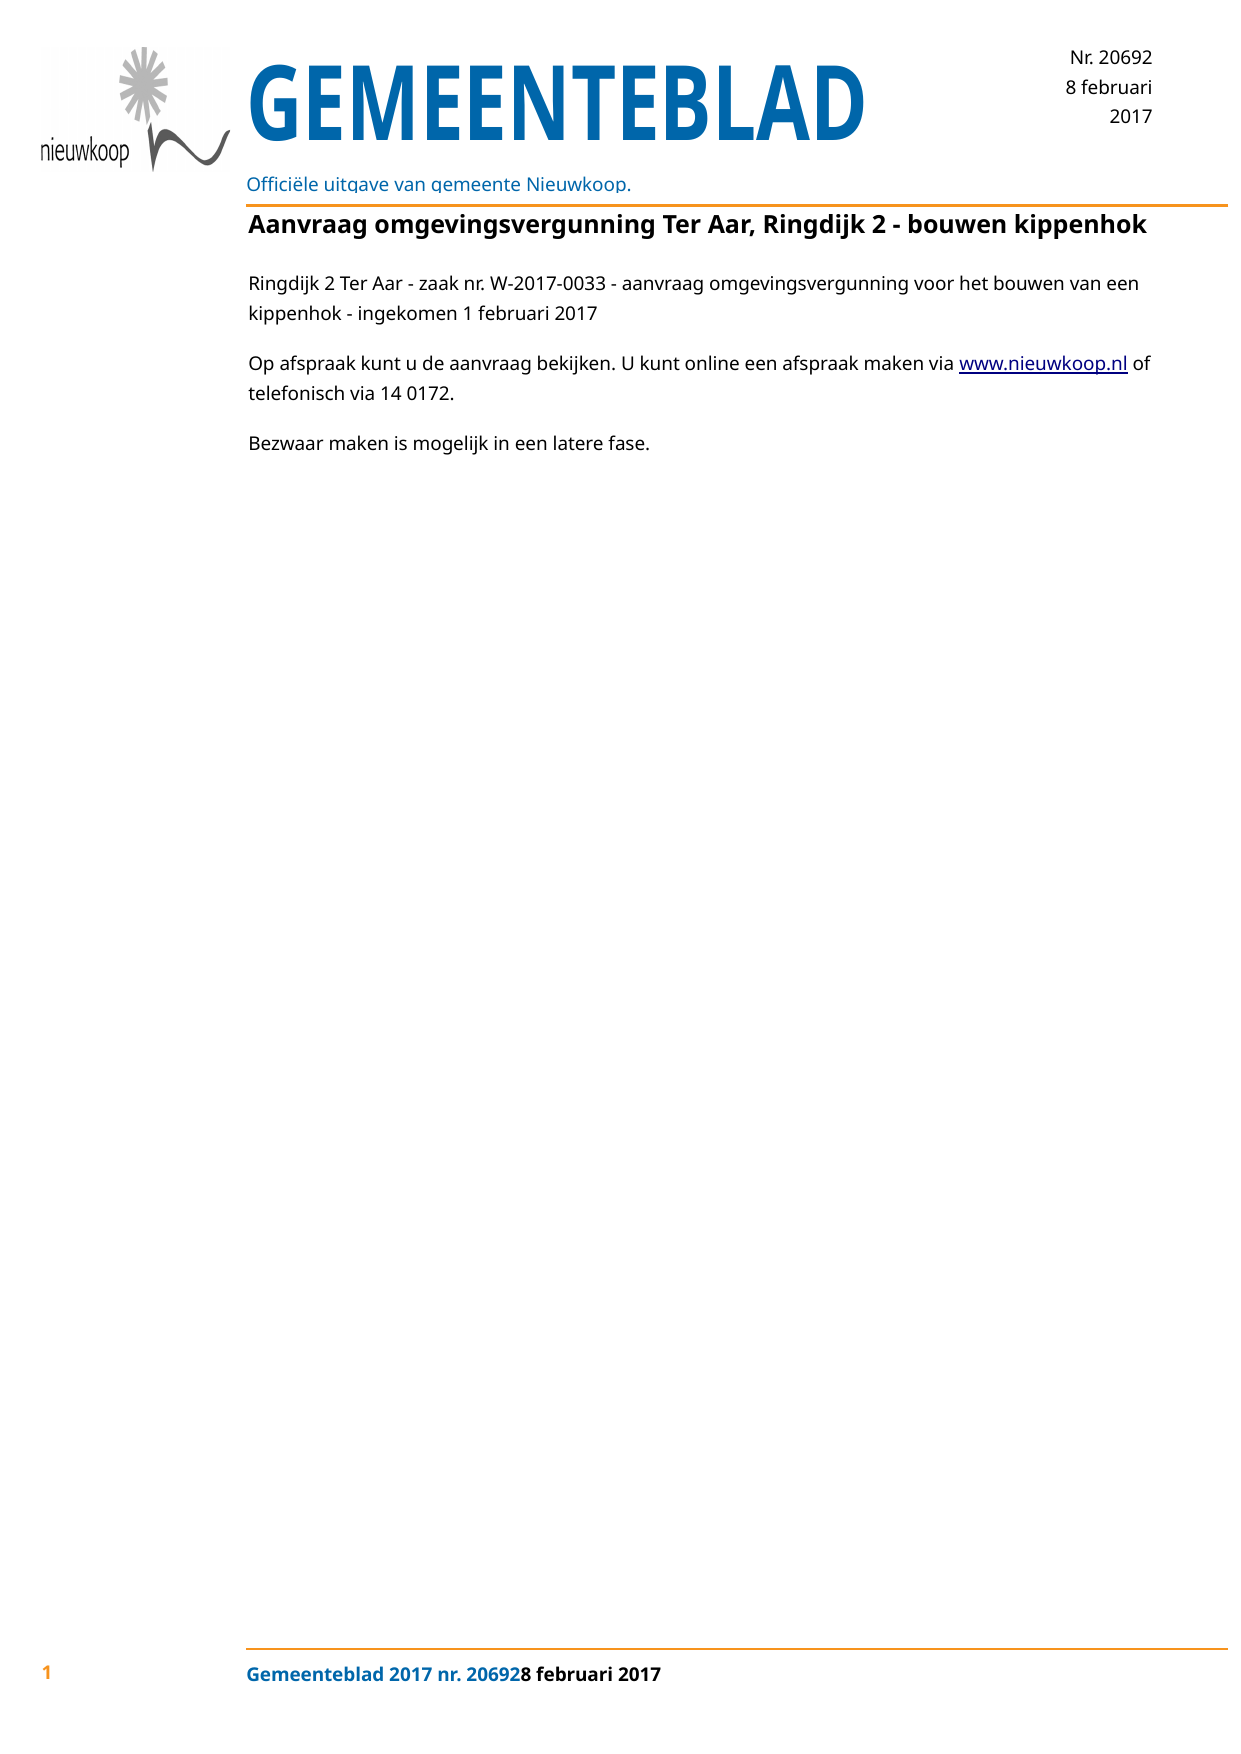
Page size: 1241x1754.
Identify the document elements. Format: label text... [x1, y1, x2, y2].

text Aanvraag omgevingsvergunning Ter Aar, Ringdijk 2 - bouwen kippenhok [248, 207, 1152, 241]
text Op afspraak kunt u de aanvraag bekijken. U kunt online een afspraak maken via www.nieuwkoop.nl of telefonisch via 14 0172. [248, 350, 1152, 406]
text Bezwaar maken is mogelijk in een latere fase. [248, 430, 1152, 456]
text Ringdijk 2 Ter Aar - zaak nr. W-2017-0033 - aanvraag omgevingsvergunning voor het bouwen van een kippenhok - ingekomen 1 februari 2017 [248, 270, 1152, 326]
picture [41, 47, 231, 172]
